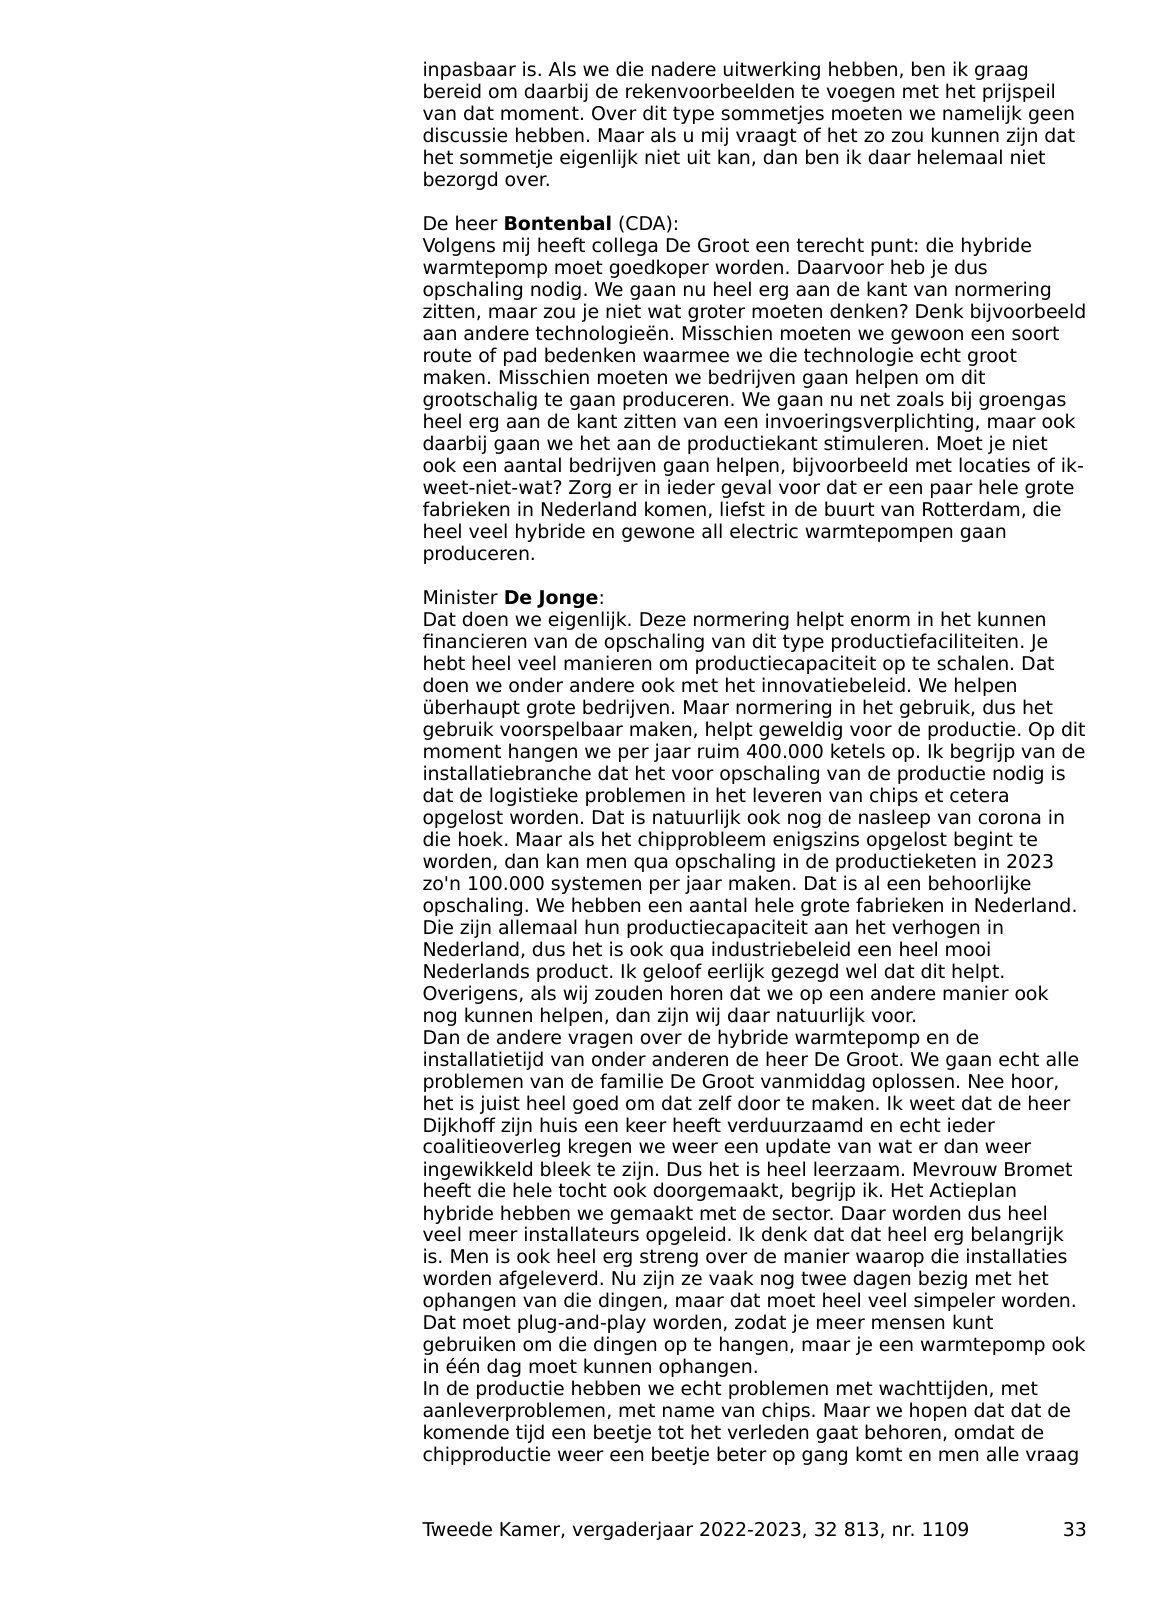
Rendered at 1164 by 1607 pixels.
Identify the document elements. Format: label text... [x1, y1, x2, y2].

text In de productie hebben we echt problemen met wachttijden, met aanleverproblemen, met name van chips. Maar we hopen dat dat de komende tijd een beetje tot het verleden gaat behoren, omdat de chipproductie weer een beetje beter op gang komt en men alle vraag [422, 1378, 1087, 1466]
text Dat doen we eigenlijk. Deze normering helpt enorm in het kunnen financieren van de opschaling van dit type productiefaciliteiten. Je hebt heel veel manieren om productiecapaciteit op te schalen. Dat doen we onder andere ook met het innovatiebeleid. We helpen überhaupt grote bedrijven. Maar normering in het gebruik, dus het gebruik voorspelbaar maken, helpt geweldig voor de productie. Op dit moment hangen we per jaar ruim 400.000 ketels op. Ik begrijp van de installatiebranche dat het voor opschaling van de productie nodig is dat de logistieke problemen in het leveren van chips et cetera opgelost worden. Dat is natuurlijk ook nog de nasleep van corona in die hoek. Maar als het chipprobleem enigszins opgelost begint te worden, dan kan men qua opschaling in de productieketen in 2023 zo'n 100.000 systemen per jaar maken. Dat is al een behoorlijke opschaling. We hebben een aantal hele grote fabrieken in Nederland. Die zijn allemaal hun productiecapaciteit aan het verhogen in Nederland, dus het is ook qua industriebeleid een heel mooi Nederlands product. Ik geloof eerlijk gezegd wel dat dit helpt. Overigens, als wij zouden horen dat we op een andere manier ook nog kunnen helpen, dan zijn wij daar natuurlijk voor. [422, 609, 1087, 1027]
text Volgens mij heeft collega De Groot een terecht punt: die hybride warmtepomp moet goedkoper worden. Daarvoor heb je dus opschaling nodig. We gaan nu heel erg aan de kant van normering zitten, maar zou je niet wat groter moeten denken? Denk bijvoorbeeld aan andere technologieën. Misschien moeten we gewoon een soort route of pad bedenken waarmee we die technologie echt groot maken. Misschien moeten we bedrijven gaan helpen om dit grootschalig te gaan produceren. We gaan nu net zoals bij groengas heel erg aan de kant zitten van een invoeringsverplichting, maar ook daarbij gaan we het aan de productiekant stimuleren. Moet je niet ook een aantal bedrijven gaan helpen, bijvoorbeeld met locaties of ik-weet-niet-wat? Zorg er in ieder geval voor dat er een paar hele grote fabrieken in Nederland komen, liefst in de buurt van Rotterdam, die heel veel hybride en gewone all electric warmtepompen gaan produceren. [422, 235, 1087, 565]
text Minister De Jonge: [422, 587, 1087, 609]
text Dan de andere vragen over de hybride warmtepomp en de installatietijd van onder anderen de heer De Groot. We gaan echt alle problemen van de familie De Groot vanmiddag oplossen. Nee hoor, het is juist heel goed om dat zelf door te maken. Ik weet dat de heer Dijkhoff zijn huis een keer heeft verduurzaamd en echt ieder coalitieoverleg kregen we weer een update van wat er dan weer ingewikkeld bleek te zijn. Dus het is heel leerzaam. Mevrouw Bromet heeft die hele tocht ook doorgemaakt, begrijp ik. Het Actieplan hybride hebben we gemaakt met de sector. Daar worden dus heel veel meer installateurs opgeleid. Ik denk dat dat heel erg belangrijk is. Men is ook heel erg streng over de manier waarop die installaties worden afgeleverd. Nu zijn ze vaak nog twee dagen bezig met het ophangen van die dingen, maar dat moet heel veel simpeler worden. Dat moet plug-and-play worden, zodat je meer mensen kunt gebruiken om die dingen op te hangen, maar je een warmtepomp ook in één dag moet kunnen ophangen. [422, 1027, 1087, 1378]
text inpasbaar is. Als we die nadere uitwerking hebben, ben ik graag bereid om daarbij de rekenvoorbeelden te voegen met het prijspeil van dat moment. Over dit type sommetjes moeten we namelijk geen discussie hebben. Maar als u mij vraagt of het zo zou kunnen zijn dat het sommetje eigenlijk niet uit kan, dan ben ik daar helemaal niet bezorgd over. [422, 59, 1087, 191]
text De heer Bontenbal (CDA): [422, 213, 1087, 235]
